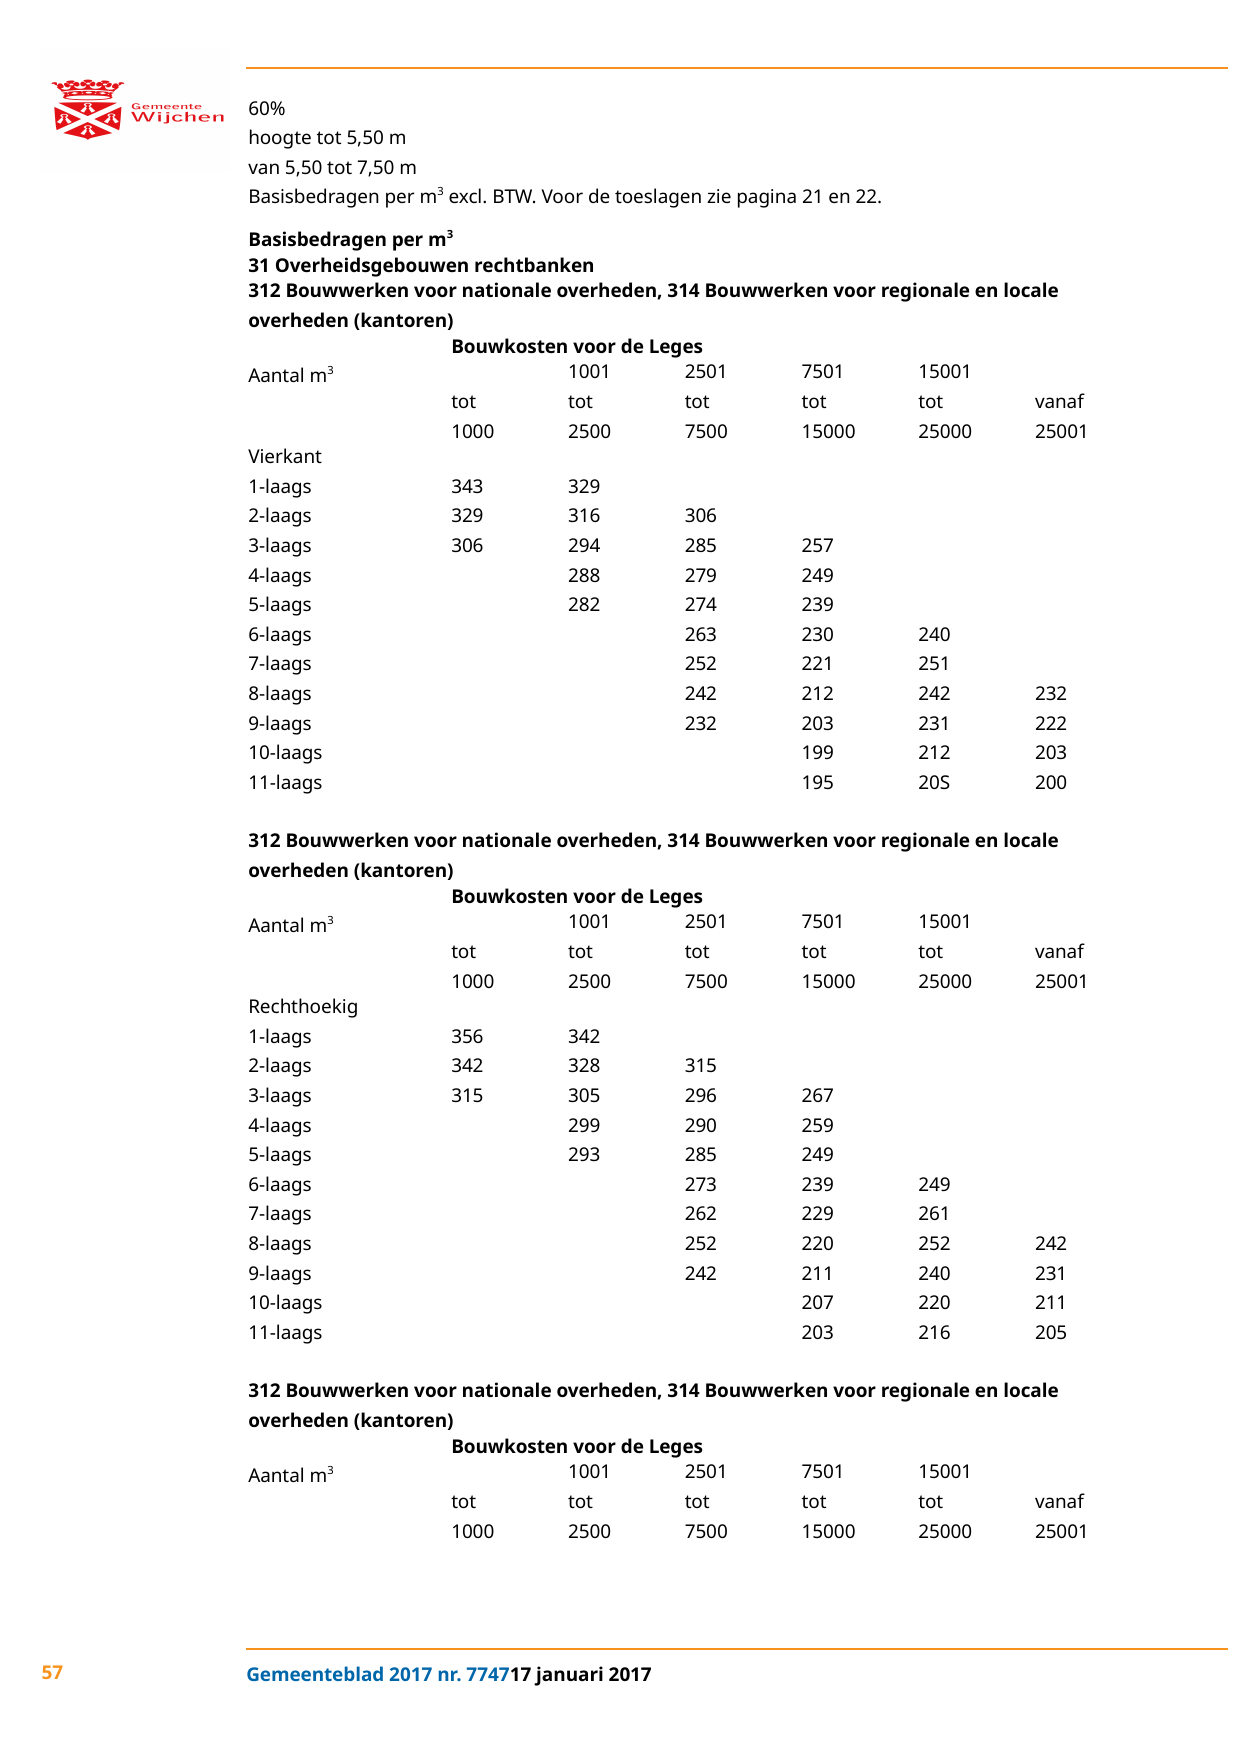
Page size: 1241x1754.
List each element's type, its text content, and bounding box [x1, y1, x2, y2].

table_cell 1001 tot 2500 [568, 359, 684, 443]
table_cell 15001 tot 25000 [918, 359, 1035, 443]
table_header 31 Overheidsgebouwen rechtbanken [248, 252, 1152, 278]
table_cell 240 251 242 231 212 20S [918, 444, 1035, 795]
table_cell 356 342 315 [451, 994, 568, 1345]
table_cell 315 296 290 285 273 262 252 242 [685, 994, 801, 1345]
table_cell [918, 95, 1035, 180]
table_header 312 Bouwwerken voor nationale overheden, 314 Bouwwerken voor regionale en locale overheden (kantoren) [248, 828, 1152, 883]
table_cell 329 316 294 288 282 [568, 444, 684, 795]
table_cell 15001 tot 25000 [918, 909, 1035, 993]
table_cell [451, 95, 568, 180]
table_cell 306 285 279 274 263 252 242 232 [685, 444, 801, 795]
table_cell 2501 tot 7500 [685, 1459, 801, 1543]
table_cell 2501 tot 7500 [685, 359, 801, 443]
table_cell tot 1000 [451, 1459, 568, 1543]
picture [41, 47, 231, 172]
table_cell 15001 tot 25000 [918, 1459, 1035, 1543]
table_cell Rechthoekig 1-laags 2-laags 3-laags 4-laags 5-laags 6-laags 7-laags 8-laags 9-laags 10-laags 11-laags [248, 994, 451, 1345]
table_cell [568, 95, 684, 180]
table_cell 242 231 211 205 [1035, 994, 1152, 1345]
table_cell vanaf 25001 [1035, 909, 1152, 993]
table_cell [685, 95, 801, 180]
table_cell 249 261 252 240 220 216 [918, 994, 1035, 1345]
table_cell 60% hoogte tot 5,50 m van 5,50 tot 7,50 m [248, 95, 451, 180]
table_cell Vierkant 1-laags 2-laags 3-laags 4-laags 5-laags 6-laags 7-laags 8-laags 9-laags 10-laags 11-laags [248, 444, 451, 795]
table_cell 312 Bouwwerken voor nationale overheden, 314 Bouwwerken voor regionale en locale overheden (kantoren) [248, 278, 1152, 333]
table_cell 1001 tot 2500 [568, 1459, 684, 1543]
table_cell 267 259 249 239 229 220 211 207 203 [801, 994, 918, 1345]
table_cell Bouwkosten voor de Leges [451, 333, 1152, 359]
table_cell 7501 tot 15000 [801, 909, 918, 993]
table_cell 342 328 305 299 293 [568, 994, 684, 1345]
table_header 312 Bouwwerken voor nationale overheden, 314 Bouwwerken voor regionale en locale overheden (kantoren) [248, 1378, 1152, 1433]
table_cell vanaf 25001 [1035, 1459, 1152, 1543]
table_cell tot 1000 [451, 909, 568, 993]
table_cell tot 1000 [451, 359, 568, 443]
table_cell 257 249 239 230 221 212 203 199 195 [801, 444, 918, 795]
table_cell 1001 tot 2500 [568, 909, 684, 993]
table_cell Aantal m3 [248, 1433, 451, 1543]
text Basisbedragen per m3 [248, 226, 1152, 252]
table_cell 2501 tot 7500 [685, 909, 801, 993]
table_cell Bouwkosten voor de Leges [451, 1433, 1152, 1459]
table_cell 7501 tot 15000 [801, 1459, 918, 1543]
table_cell Aantal m3 [248, 883, 451, 993]
table_cell [801, 95, 918, 180]
table_cell 232 222 203 200 [1035, 444, 1152, 795]
table_cell [1035, 95, 1152, 180]
table_cell 7501 tot 15000 [801, 359, 918, 443]
table_cell Bouwkosten voor de Leges [451, 883, 1152, 909]
table_cell Aantal m3 [248, 333, 451, 443]
table_cell vanaf 25001 [1035, 359, 1152, 443]
text Basisbedragen per m3 excl. BTW. Voor de toeslagen zie pagina 21 en 22. [248, 183, 1152, 209]
table_cell 343 329 306 [451, 444, 568, 795]
